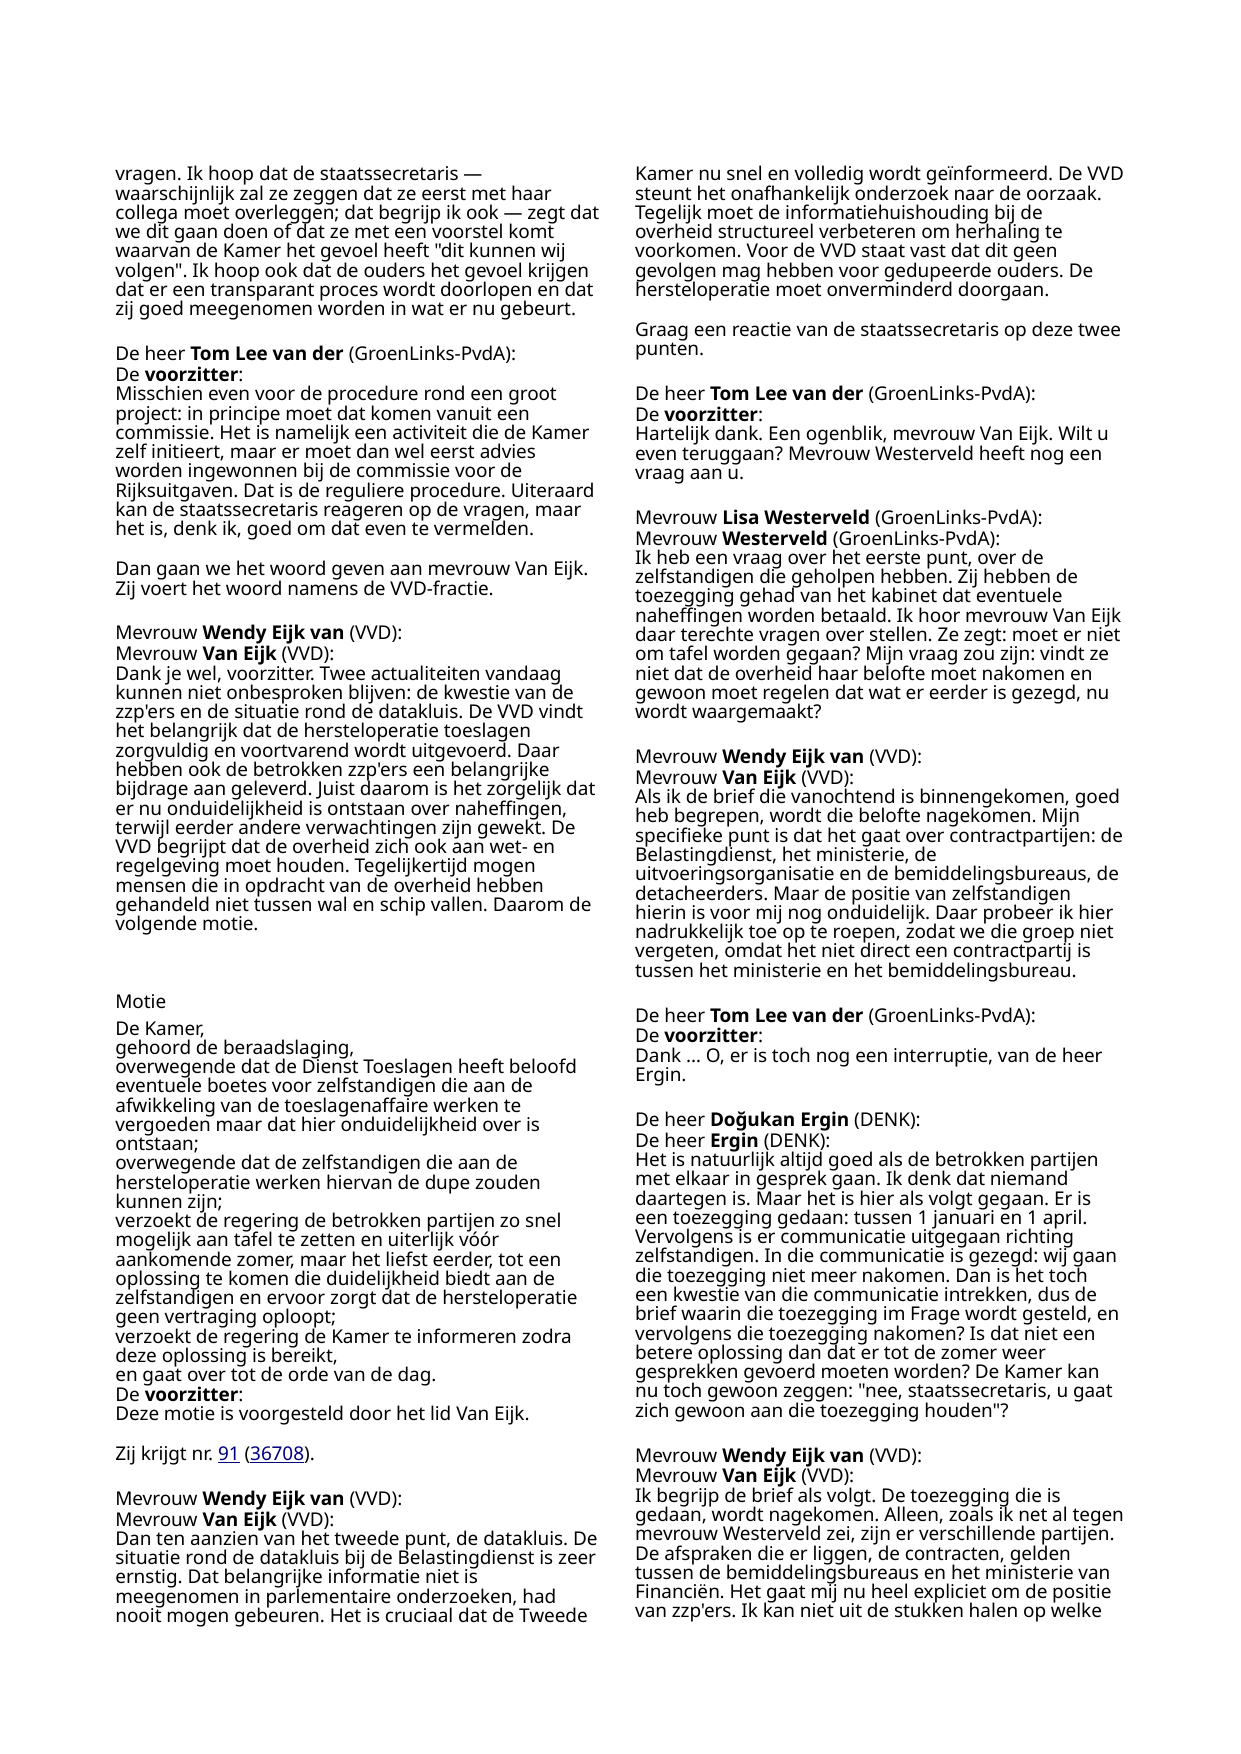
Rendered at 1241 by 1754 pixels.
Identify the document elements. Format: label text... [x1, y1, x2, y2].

text en gaat over tot de orde van de dag. [115, 1366, 605, 1386]
text verzoekt de regering de betrokken partijen zo snel mogelijk aan tafel te zetten en uiterlijk vóór aankomende zomer, maar het liefst eerder, tot een oplossing te komen die duidelijkheid biedt aan de zelfstandigen en ervoor zorgt dat de hersteloperatie geen vertraging oploopt; [115, 1212, 605, 1328]
text Mevrouw Wendy Eijk van (VVD): [635, 1442, 1125, 1467]
text De heer Tom Lee van der (GroenLinks-PvdA): [635, 1002, 1125, 1027]
text Kamer nu snel en volledig wordt geïnformeerd. De VVD steunt het onafhankelijk onderzoek naar de oorzaak. Tegelijk moet de informatiehuishouding bij de overheid structureel verbeteren om herhaling te voorkomen. Voor de VVD staat vast dat dit geen gevolgen mag hebben voor gedupeerde ouders. De hersteloperatie moet onverminderd doorgaan. [635, 165, 1125, 300]
text Mevrouw Van Eijk (VVD): [115, 645, 605, 664]
text De heer Tom Lee van der (GroenLinks-PvdA): [635, 380, 1125, 406]
text Mevrouw Lisa Westerveld (GroenLinks-PvdA): [635, 504, 1125, 530]
text Mevrouw Van Eijk (VVD): [115, 1511, 605, 1530]
text Dan gaan we het woord geven aan mevrouw Van Eijk. Zij voert het woord namens de VVD-fractie. [115, 560, 605, 599]
text Mevrouw Westerveld (GroenLinks-PvdA): [635, 530, 1125, 549]
text Mevrouw Wendy Eijk van (VVD): [115, 1485, 605, 1511]
text Mevrouw Wendy Eijk van (VVD): [115, 619, 605, 645]
text Ik begrijp de brief als volgt. De toezegging die is gedaan, wordt nagekomen. Alleen, zoals ik net al tegen mevrouw Westerveld zei, zijn er verschillende partijen. De afspraken die er liggen, de contracten, gelden tussen de bemiddelingsbureaus en het ministerie van Financiën. Het gaat mij nu heel expliciet om de positie van zzp'ers. Ik kan niet uit de stukken halen op welke [635, 1487, 1125, 1622]
text gehoord de beraadslaging, [115, 1039, 605, 1058]
text Dank je wel, voorzitter. Twee actualiteiten vandaag kunnen niet onbesproken blijven: de kwestie van de zzp'ers en de situatie rond de datakluis. De VVD vindt het belangrijk dat de hersteloperatie toeslagen zorgvuldig en voortvarend wordt uitgevoerd. Daar hebben ook de betrokken zzp'ers een belangrijke bijdrage aan geleverd. Juist daarom is het zorgelijk dat er nu onduidelijkheid is ontstaan over naheffingen, terwijl eerder andere verwachtingen zijn gewekt. De VVD begrijpt dat de overheid zich ook aan wet- en regelgeving moet houden. Tegelijkertijd mogen mensen die in opdracht van de overheid hebben gehandeld niet tussen wal en schip vallen. Daarom de volgende motie. [115, 664, 605, 934]
text Ik heb een vraag over het eerste punt, over de zelfstandigen die geholpen hebben. Zij hebben de toezegging gehad van het kabinet dat eventuele naheffingen worden betaald. Ik hoor mevrouw Van Eijk daar terechte vragen over stellen. Ze zegt: moet er niet om tafel worden gegaan? Mijn vraag zou zijn: vindt ze niet dat de overheid haar belofte moet nakomen en gewoon moet regelen dat wat er eerder is gezegd, nu wordt waargemaakt? [635, 549, 1125, 722]
text Mevrouw Van Eijk (VVD): [635, 1467, 1125, 1487]
text Misschien even voor de procedure rond een groot project: in principe moet dat komen vanuit een commissie. Het is namelijk een activiteit die de Kamer zelf initieert, maar er moet dan wel eerst advies worden ingewonnen bij de commissie voor de Rijksuitgaven. Dat is de reguliere procedure. Uiteraard kan de staatssecretaris reageren op de vragen, maar het is, denk ik, goed om dat even te vermelden. [115, 385, 605, 539]
text De heer Ergin (DENK): [635, 1132, 1125, 1151]
text De heer Tom Lee van der (GroenLinks-PvdA): [115, 340, 605, 366]
text Mevrouw Van Eijk (VVD): [635, 769, 1125, 788]
text overwegende dat de zelfstandigen die aan de hersteloperatie werken hiervan de dupe zouden kunnen zijn; [115, 1154, 605, 1212]
text De Kamer, [115, 1019, 605, 1039]
text vragen. Ik hoop dat de staatssecretaris — waarschijnlijk zal ze zeggen dat ze eerst met haar collega moet overleggen; dat begrijp ik ook — zegt dat we dit gaan doen of dat ze met een voorstel komt waarvan de Kamer het gevoel heeft "dit kunnen wij volgen". Ik hoop ook dat de ouders het gevoel krijgen dat er een transparant proces wordt doorlopen en dat zij goed meegenomen worden in wat er nu gebeurt. [115, 165, 605, 319]
text Dan ten aanzien van het tweede punt, de datakluis. De situatie rond de datakluis bij de Belastingdienst is zeer ernstig. Dat belangrijke informatie niet is meegenomen in parlementaire onderzoeken, had nooit mogen gebeuren. Het is cruciaal dat de Tweede [115, 1530, 605, 1626]
text De voorzitter: [115, 366, 605, 385]
text Mevrouw Wendy Eijk van (VVD): [635, 743, 1125, 769]
text Dank … O, er is toch nog een interruptie, van de heer Ergin. [635, 1047, 1125, 1085]
text verzoekt de regering de Kamer te informeren zodra deze oplossing is bereikt, [115, 1328, 605, 1366]
text Zij krijgt nr. 91 (36708). [115, 1445, 605, 1464]
text Motie [115, 988, 605, 1013]
text De voorzitter: [115, 1386, 605, 1405]
text Het is natuurlijk altijd goed als de betrokken partijen met elkaar in gesprek gaan. Ik denk dat niemand daartegen is. Maar het is hier als volgt gegaan. Er is een toezegging gedaan: tussen 1 januari en 1 april. Vervolgens is er communicatie uitgegaan richting zelfstandigen. In die communicatie is gezegd: wij gaan die toezegging niet meer nakomen. Dan is het toch een kwestie van die communicatie intrekken, dus de brief waarin die toezegging im Frage wordt gesteld, en vervolgens die toezegging nakomen? Is dat niet een betere oplossing dan dat er tot de zomer weer gesprekken gevoerd moeten worden? De Kamer kan nu toch gewoon zeggen: "nee, staatssecretaris, u gaat zich gewoon aan die toezegging houden"? [635, 1151, 1125, 1421]
text Als ik de brief die vanochtend is binnengekomen, goed heb begrepen, wordt die belofte nagekomen. Mijn specifieke punt is dat het gaat over contractpartijen: de Belastingdienst, het ministerie, de uitvoeringsorganisatie en de bemiddelingsbureaus, de detacheerders. Maar de positie van zelfstandigen hierin is voor mij nog onduidelijk. Daar probeer ik hier nadrukkelijk toe op te roepen, zodat we die groep niet vergeten, omdat het niet direct een contractpartij is tussen het ministerie en het bemiddelingsbureau. [635, 788, 1125, 981]
text Graag een reactie van de staatssecretaris op deze twee punten. [635, 321, 1125, 359]
text Hartelijk dank. Een ogenblik, mevrouw Van Eijk. Wilt u even teruggaan? Mevrouw Westerveld heeft nog een vraag aan u. [635, 425, 1125, 483]
text Deze motie is voorgesteld door het lid Van Eijk. [115, 1405, 605, 1424]
text overwegende dat de Dienst Toeslagen heeft beloofd eventuele boetes voor zelfstandigen die aan de afwikkeling van de toeslagenaffaire werken te vergoeden maar dat hier onduidelijkheid over is ontstaan; [115, 1058, 605, 1154]
text De voorzitter: [635, 406, 1125, 425]
text De voorzitter: [635, 1027, 1125, 1047]
text De heer Doğukan Ergin (DENK): [635, 1106, 1125, 1132]
